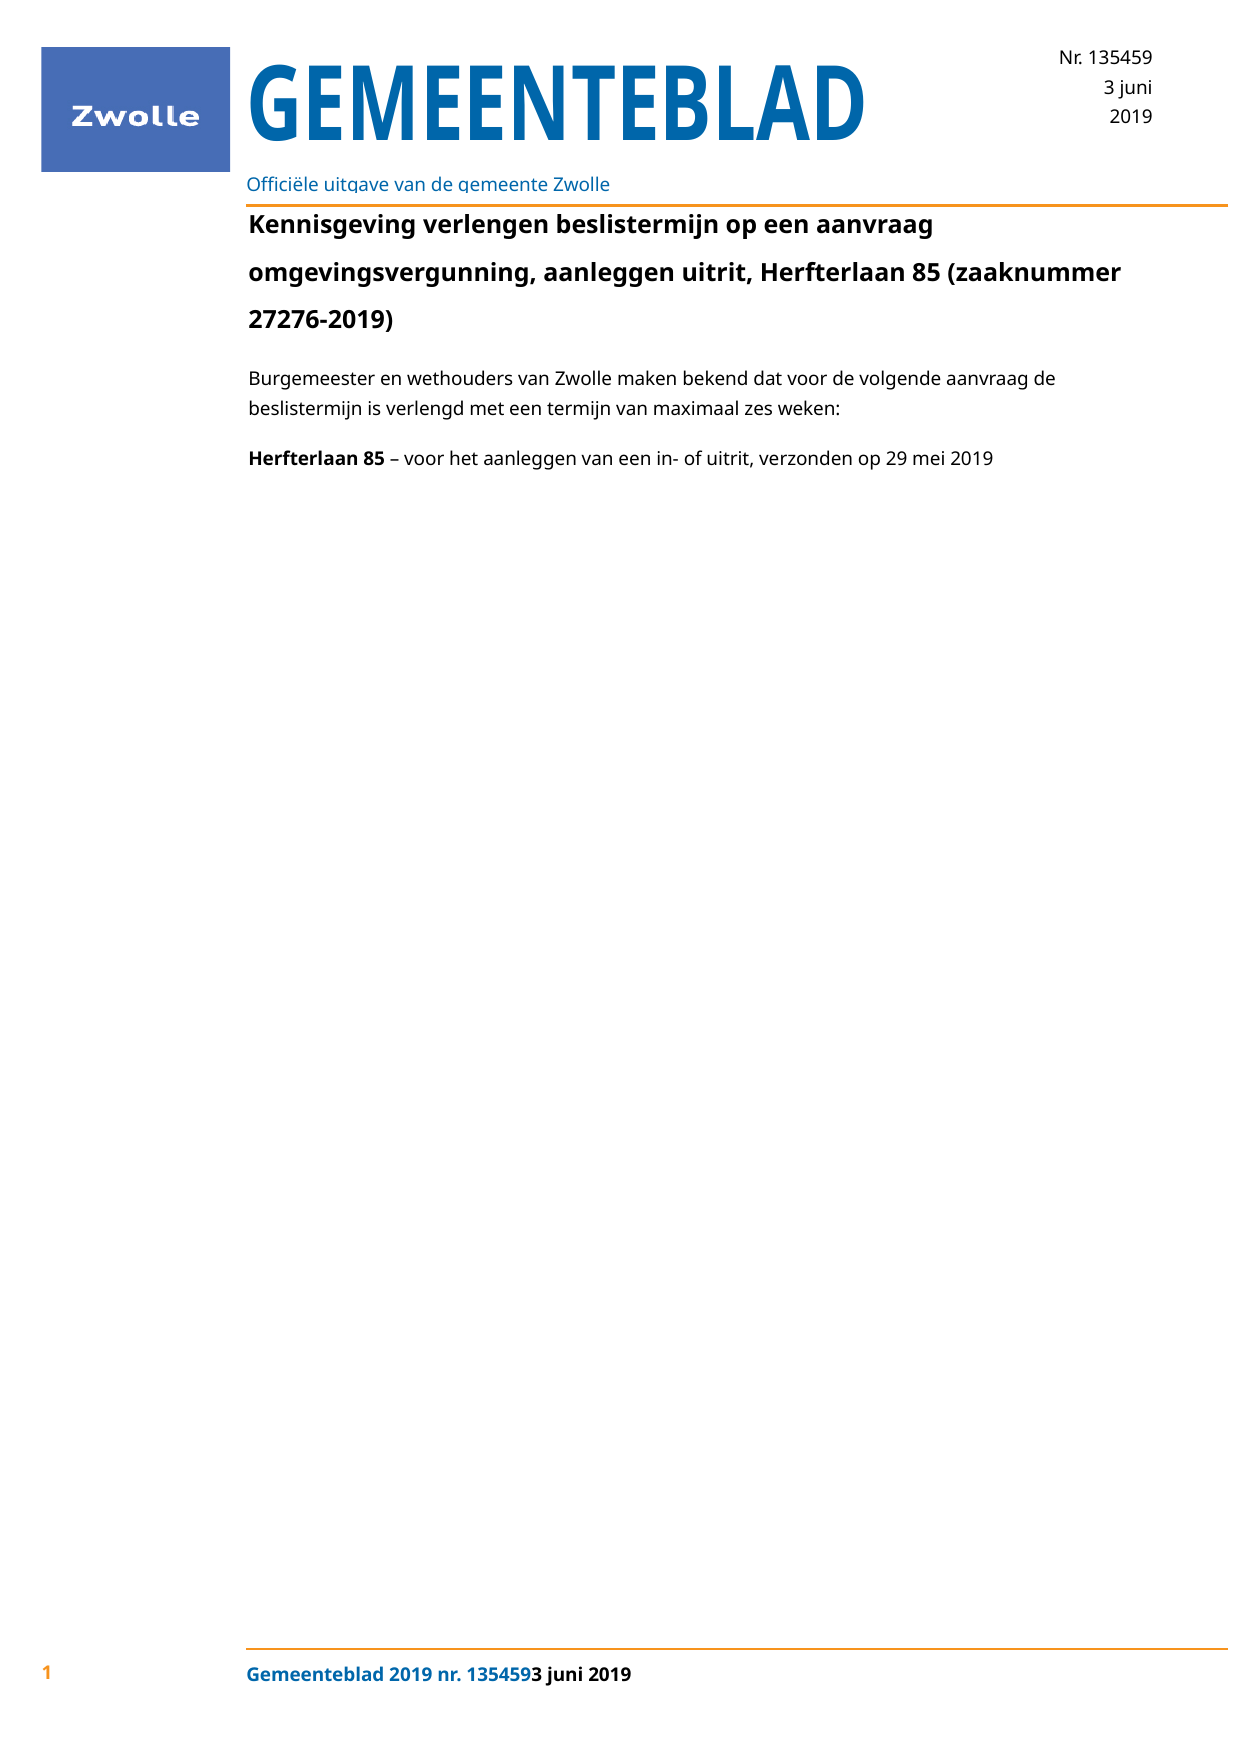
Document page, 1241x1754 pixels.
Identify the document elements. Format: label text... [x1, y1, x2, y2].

text Herfterlaan 85 – voor het aanleggen van een in- of uitrit, verzonden op 29 mei 2019 [248, 446, 1152, 471]
picture [41, 47, 231, 172]
text Burgemeester en wethouders van Zwolle maken bekend dat voor de volgende aanvraag de beslistermijn is verlengd met een termijn van maximaal zes weken: [248, 366, 1152, 421]
text Kennisgeving verlengen beslistermijn op een aanvraag omgevingsvergunning, aanleggen uitrit, Herfterlaan 85 (zaaknummer 27276-2019) [248, 207, 1152, 336]
